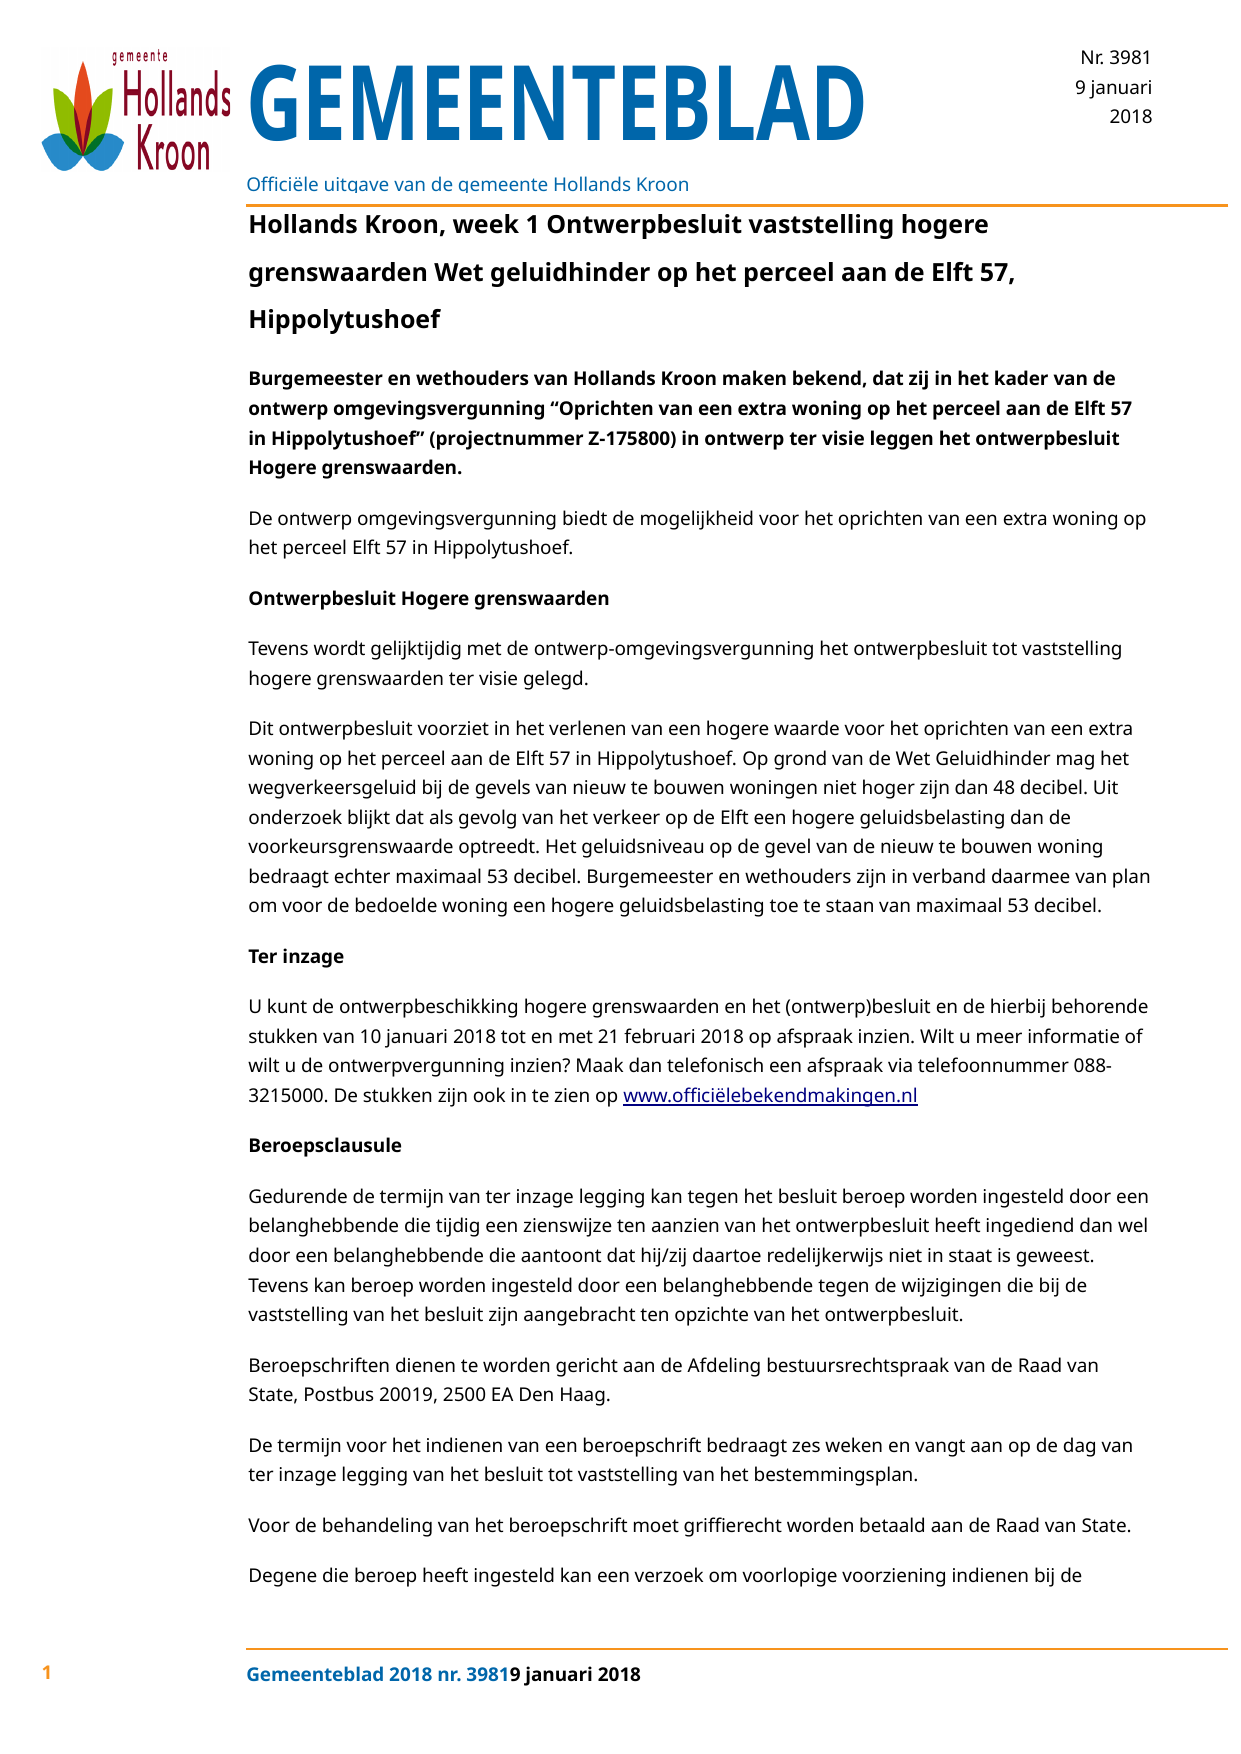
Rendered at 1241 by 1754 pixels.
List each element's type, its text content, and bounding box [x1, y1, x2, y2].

picture [41, 47, 231, 172]
text De ontwerp omgevingsvergunning biedt de mogelijkheid voor het oprichten van een extra woning op het perceel Elft 57 in Hippolytushoef. [248, 505, 1152, 560]
text U kunt de ontwerpbeschikking hogere grenswaarden en het (ontwerp)besluit en de hierbij behorende stukken van 10 januari 2018 tot en met 21 februari 2018 op afspraak inzien. Wilt u meer informatie of wilt u de ontwerpvergunning inzien? Maak dan telefonisch een afspraak via telefoonnummer 088-3215000. De stukken zijn ook in te zien op www.officiëlebekendmakingen.nl [248, 993, 1152, 1108]
text Hollands Kroon, week 1 Ontwerpbesluit vaststelling hogere grenswaarden Wet geluidhinder op het perceel aan de Elft 57, Hippolytushoef [248, 207, 1152, 336]
text Gedurende de termijn van ter inzage legging kan tegen het besluit beroep worden ingesteld door een belanghebbende die tijdig een zienswijze ten aanzien van het ontwerpbesluit heeft ingediend dan wel door een belanghebbende die aantoont dat hij/zij daartoe redelijkerwijs niet in staat is geweest. Tevens kan beroep worden ingesteld door een belanghebbende tegen de wijzigingen die bij de vaststelling van het besluit zijn aangebracht ten opzichte van het ontwerpbesluit. [248, 1183, 1152, 1327]
text Voor de behandeling van het beroepschrift moet griffierecht worden betaald aan de Raad van State. [248, 1512, 1152, 1537]
text Ter inzage [248, 943, 1152, 969]
text Dit ontwerpbesluit voorziet in het verlenen van een hogere waarde voor het oprichten van een extra woning op het perceel aan de Elft 57 in Hippolytushoef. Op grond van de Wet Geluidhinder mag het wegverkeersgeluid bij de gevels van nieuw te bouwen woningen niet hoger zijn dan 48 decibel. Uit onderzoek blijkt dat als gevolg van het verkeer op de Elft een hogere geluidsbelasting dan de voorkeursgrenswaarde optreedt. Het geluidsniveau op de gevel van de nieuw te bouwen woning bedraagt echter maximaal 53 decibel. Burgemeester en wethouders zijn in verband daarmee van plan om voor de bedoelde woning een hogere geluidsbelasting toe te staan van maximaal 53 decibel. [248, 715, 1152, 918]
text Beroepschriften dienen te worden gericht aan de Afdeling bestuursrechtspraak van de Raad van State, Postbus 20019, 2500 EA Den Haag. [248, 1352, 1152, 1407]
text Degene die beroep heeft ingesteld kan een verzoek om voorlopige voorziening indienen bij de [248, 1562, 1152, 1588]
text Beroepsclausule [248, 1133, 1152, 1158]
text De termijn voor het indienen van een beroepschrift bedraagt zes weken en vangt aan op de dag van ter inzage legging van het besluit tot vaststelling van het bestemmingsplan. [248, 1432, 1152, 1487]
text Tevens wordt gelijktijdig met de ontwerp-omgevingsvergunning het ontwerpbesluit tot vaststelling hogere grenswaarden ter visie gelegd. [248, 635, 1152, 690]
text Ontwerpbesluit Hogere grenswaarden [248, 585, 1152, 610]
text Burgemeester en wethouders van Hollands Kroon maken bekend, dat zij in het kader van de ontwerp omgevingsvergunning “Oprichten van een extra woning op het perceel aan de Elft 57 in Hippolytushoef” (projectnummer Z-175800) in ontwerp ter visie leggen het ontwerpbesluit Hogere grenswaarden. [248, 366, 1152, 480]
